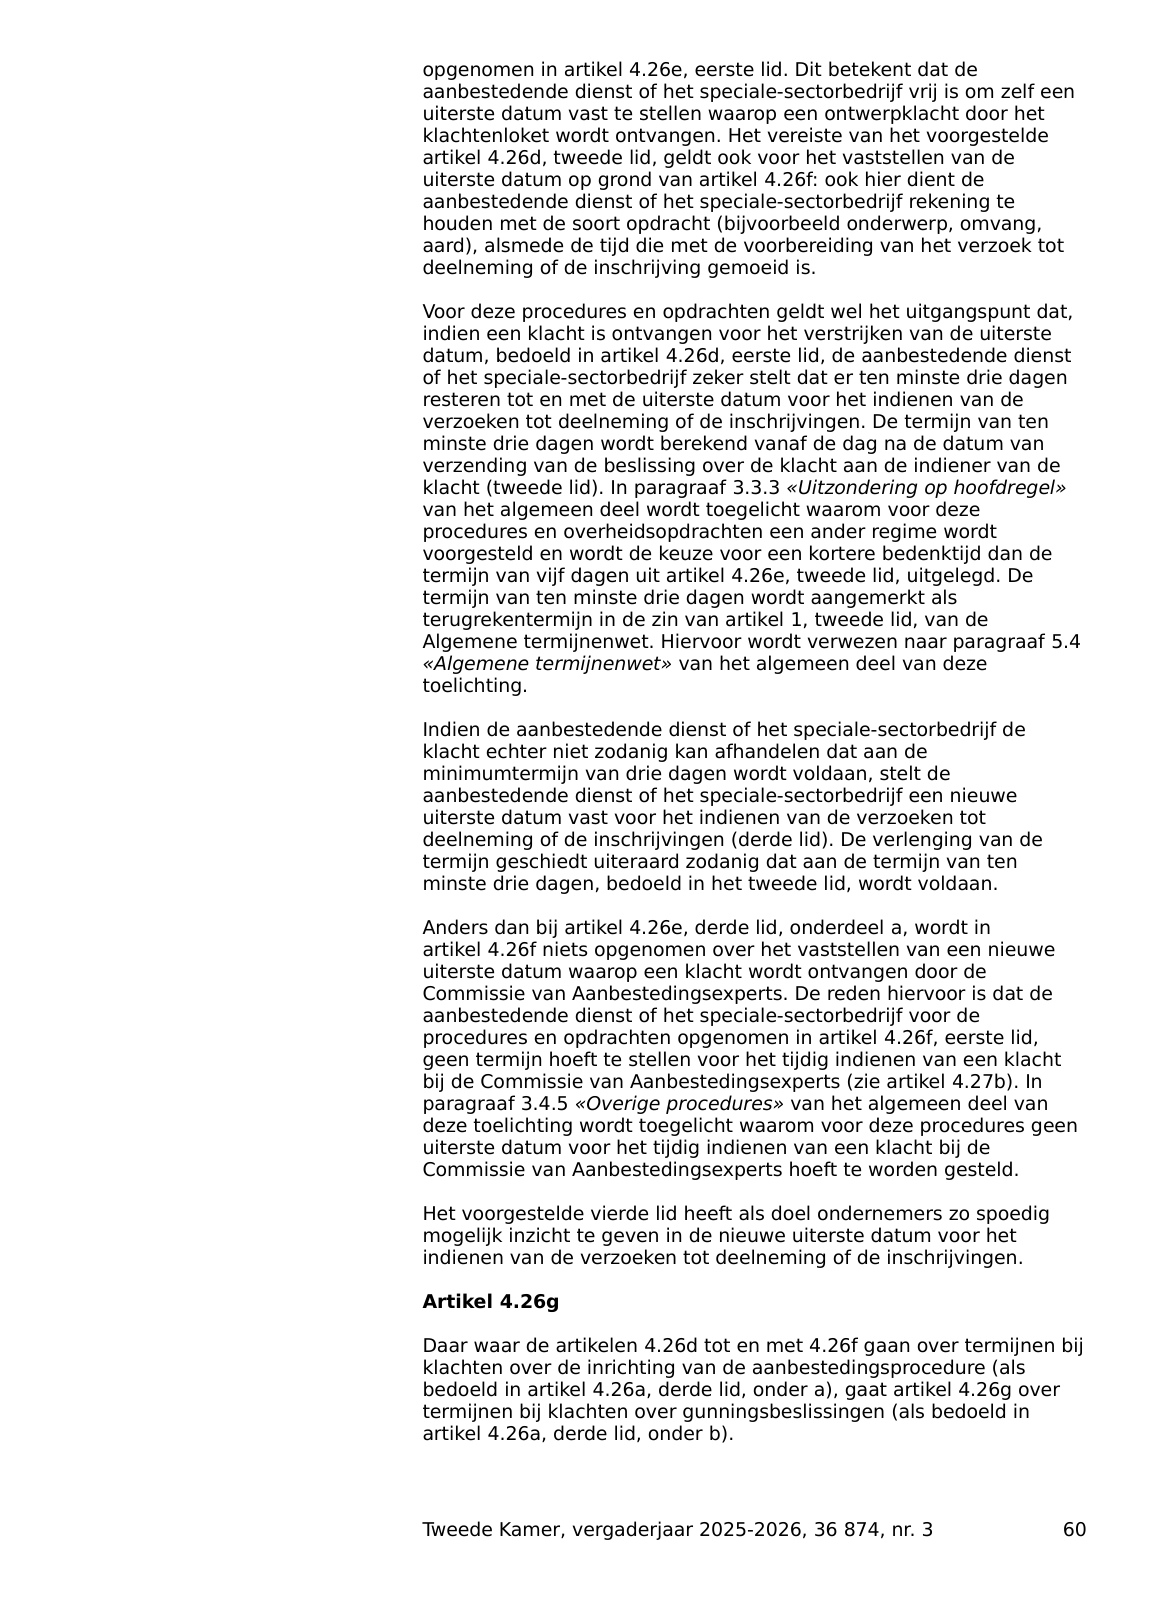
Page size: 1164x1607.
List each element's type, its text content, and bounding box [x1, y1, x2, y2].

text Voor deze procedures en opdrachten geldt wel het uitgangspunt dat, indien een klacht is ontvangen voor het verstrijken van de uiterste datum, bedoeld in artikel 4.26d, eerste lid, de aanbestedende dienst of het speciale-sectorbedrijf zeker stelt dat er ten minste drie dagen resteren tot en met de uiterste datum voor het indienen van de verzoeken tot deelneming of de inschrijvingen. De termijn van ten minste drie dagen wordt berekend vanaf de dag na de datum van verzending van de beslissing over de klacht aan de indiener van de klacht (tweede lid). In paragraaf 3.3.3 «Uitzondering op hoofdregel» van het algemeen deel wordt toegelicht waarom voor deze procedures en overheidsopdrachten een ander regime wordt voorgesteld en wordt de keuze voor een kortere bedenktijd dan de termijn van vijf dagen uit artikel 4.26e, tweede lid, uitgelegd. De termijn van ten minste drie dagen wordt aangemerkt als terugrekentermijn in de zin van artikel 1, tweede lid, van de Algemene termijnenwet. Hiervoor wordt verwezen naar paragraaf 5.4 «Algemene termijnenwet» van het algemeen deel van deze toelichting. [422, 301, 1087, 697]
text Daar waar de artikelen 4.26d tot en met 4.26f gaan over termijnen bij klachten over de inrichting van de aanbestedingsprocedure (als bedoeld in artikel 4.26a, derde lid, onder a), gaat artikel 4.26g over termijnen bij klachten over gunningsbeslissingen (als bedoeld in artikel 4.26a, derde lid, onder b). [422, 1335, 1087, 1445]
text Anders dan bij artikel 4.26e, derde lid, onderdeel a, wordt in artikel 4.26f niets opgenomen over het vaststellen van een nieuwe uiterste datum waarop een klacht wordt ontvangen door de Commissie van Aanbestedingsexperts. De reden hiervoor is dat de aanbestedende dienst of het speciale-sectorbedrijf voor de procedures en opdrachten opgenomen in artikel 4.26f, eerste lid, geen termijn hoeft te stellen voor het tijdig indienen van een klacht bij de Commissie van Aanbestedingsexperts (zie artikel 4.27b). In paragraaf 3.4.5 «Overige procedures» van het algemeen deel van deze toelichting wordt toegelicht waarom voor deze procedures geen uiterste datum voor het tijdig indienen van een klacht bij de Commissie van Aanbestedingsexperts hoeft te worden gesteld. [422, 917, 1087, 1181]
subtitle Artikel 4.26g [422, 1291, 1087, 1313]
text Indien de aanbestedende dienst of het speciale-sectorbedrijf de klacht echter niet zodanig kan afhandelen dat aan de minimumtermijn van drie dagen wordt voldaan, stelt de aanbestedende dienst of het speciale-sectorbedrijf een nieuwe uiterste datum vast voor het indienen van de verzoeken tot deelneming of de inschrijvingen (derde lid). De verlenging van de termijn geschiedt uiteraard zodanig dat aan de termijn van ten minste drie dagen, bedoeld in het tweede lid, wordt voldaan. [422, 719, 1087, 895]
text Het voorgestelde vierde lid heeft als doel ondernemers zo spoedig mogelijk inzicht te geven in de nieuwe uiterste datum voor het indienen van de verzoeken tot deelneming of de inschrijvingen. [422, 1203, 1087, 1269]
text opgenomen in artikel 4.26e, eerste lid. Dit betekent dat de aanbestedende dienst of het speciale-sectorbedrijf vrij is om zelf een uiterste datum vast te stellen waarop een ontwerpklacht door het klachtenloket wordt ontvangen. Het vereiste van het voorgestelde artikel 4.26d, tweede lid, geldt ook voor het vaststellen van de uiterste datum op grond van artikel 4.26f: ook hier dient de aanbestedende dienst of het speciale-sectorbedrijf rekening te houden met de soort opdracht (bijvoorbeeld onderwerp, omvang, aard), alsmede de tijd die met de voorbereiding van het verzoek tot deelneming of de inschrijving gemoeid is. [422, 59, 1087, 279]
